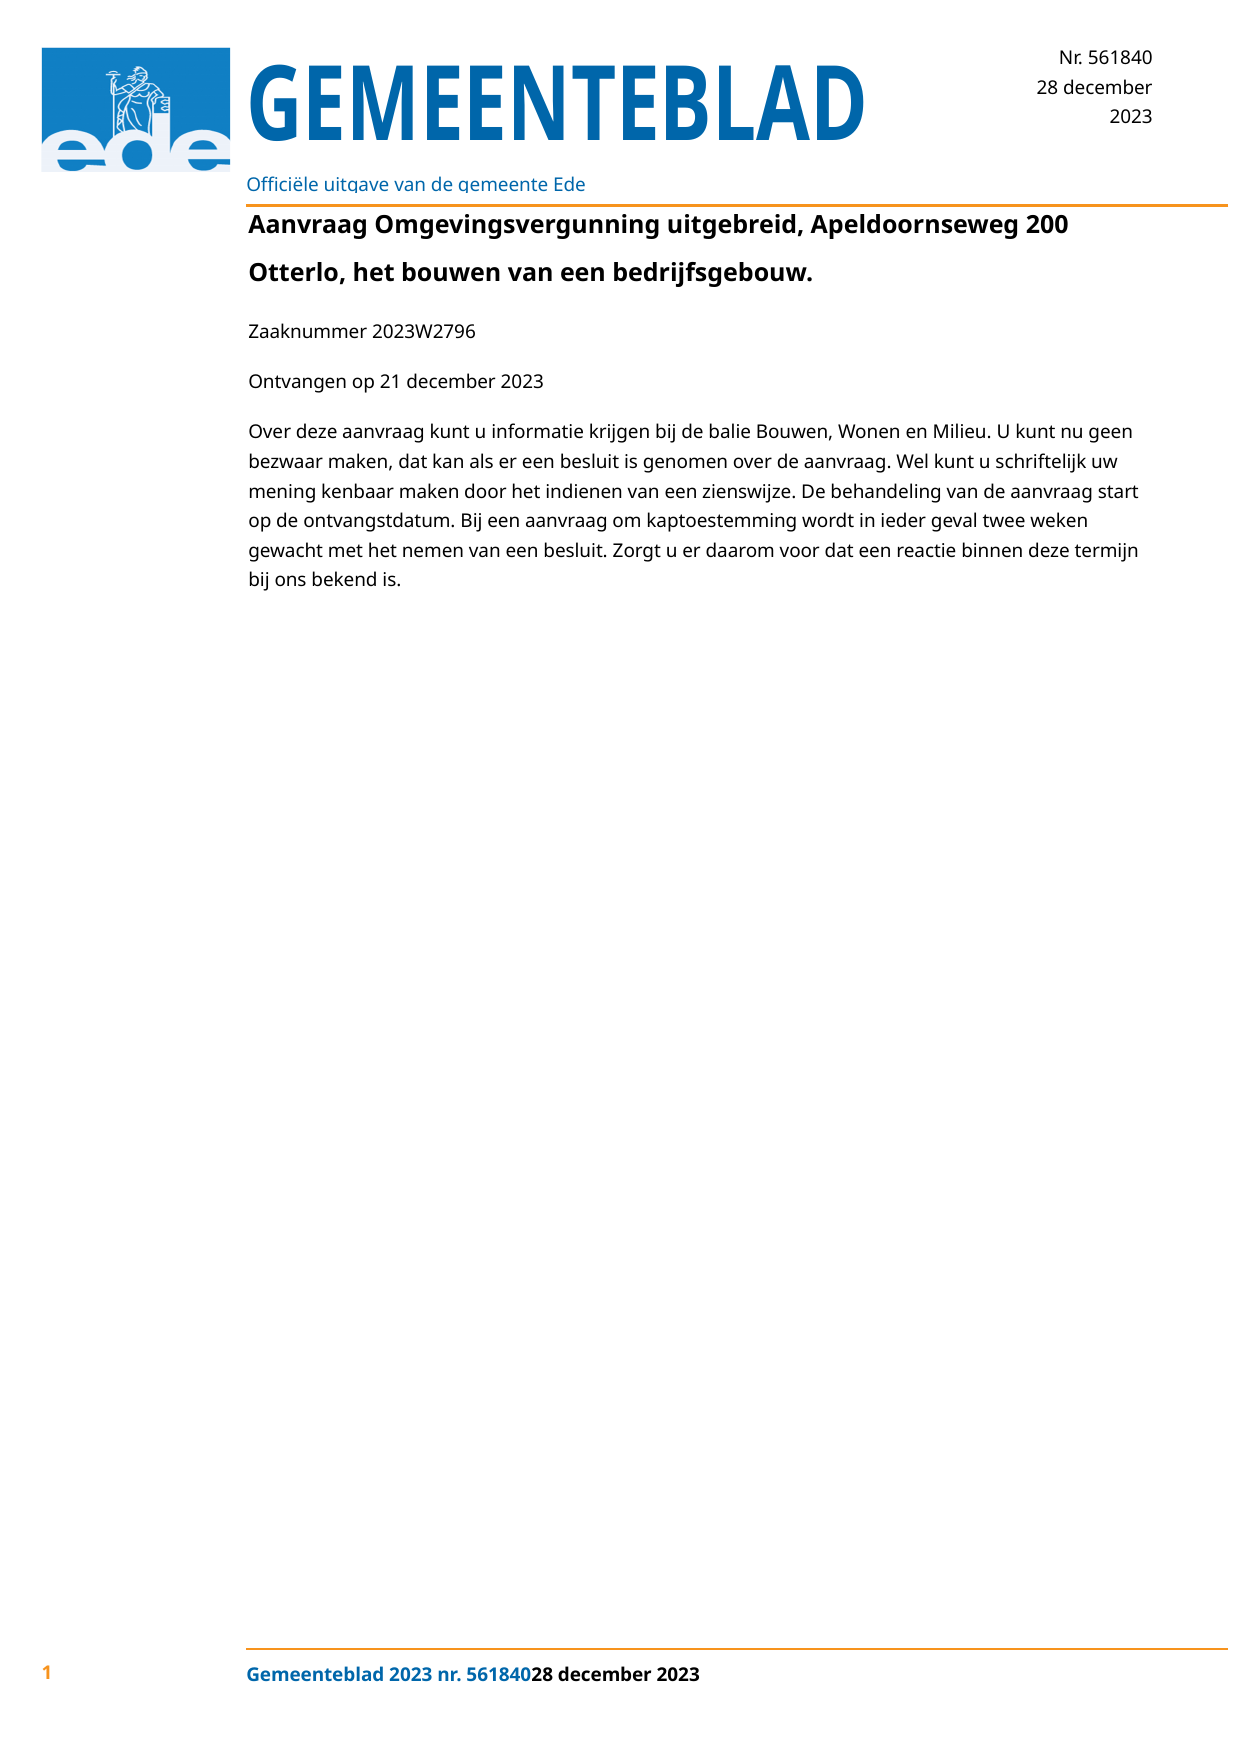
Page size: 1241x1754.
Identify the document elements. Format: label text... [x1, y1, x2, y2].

text Zaaknummer 2023W2796 [248, 318, 1152, 344]
picture [41, 47, 231, 172]
text Ontvangen op 21 december 2023 [248, 368, 1152, 394]
text Aanvraag Omgevingsvergunning uitgebreid, Apeldoornseweg 200 Otterlo, het bouwen van een bedrijfsgebouw. [248, 207, 1152, 288]
text Over deze aanvraag kunt u informatie krijgen bij de balie Bouwen, Wonen en Milieu. U kunt nu geen bezwaar maken, dat kan als er een besluit is genomen over de aanvraag. Wel kunt u schriftelijk uw mening kenbaar maken door het indienen van een zienswijze. De behandeling van de aanvraag start op de ontvangstdatum. Bij een aanvraag om kaptoestemming wordt in ieder geval twee weken gewacht met het nemen van een besluit. Zorgt u er daarom voor dat een reactie binnen deze termijn bij ons bekend is. [248, 419, 1152, 592]
